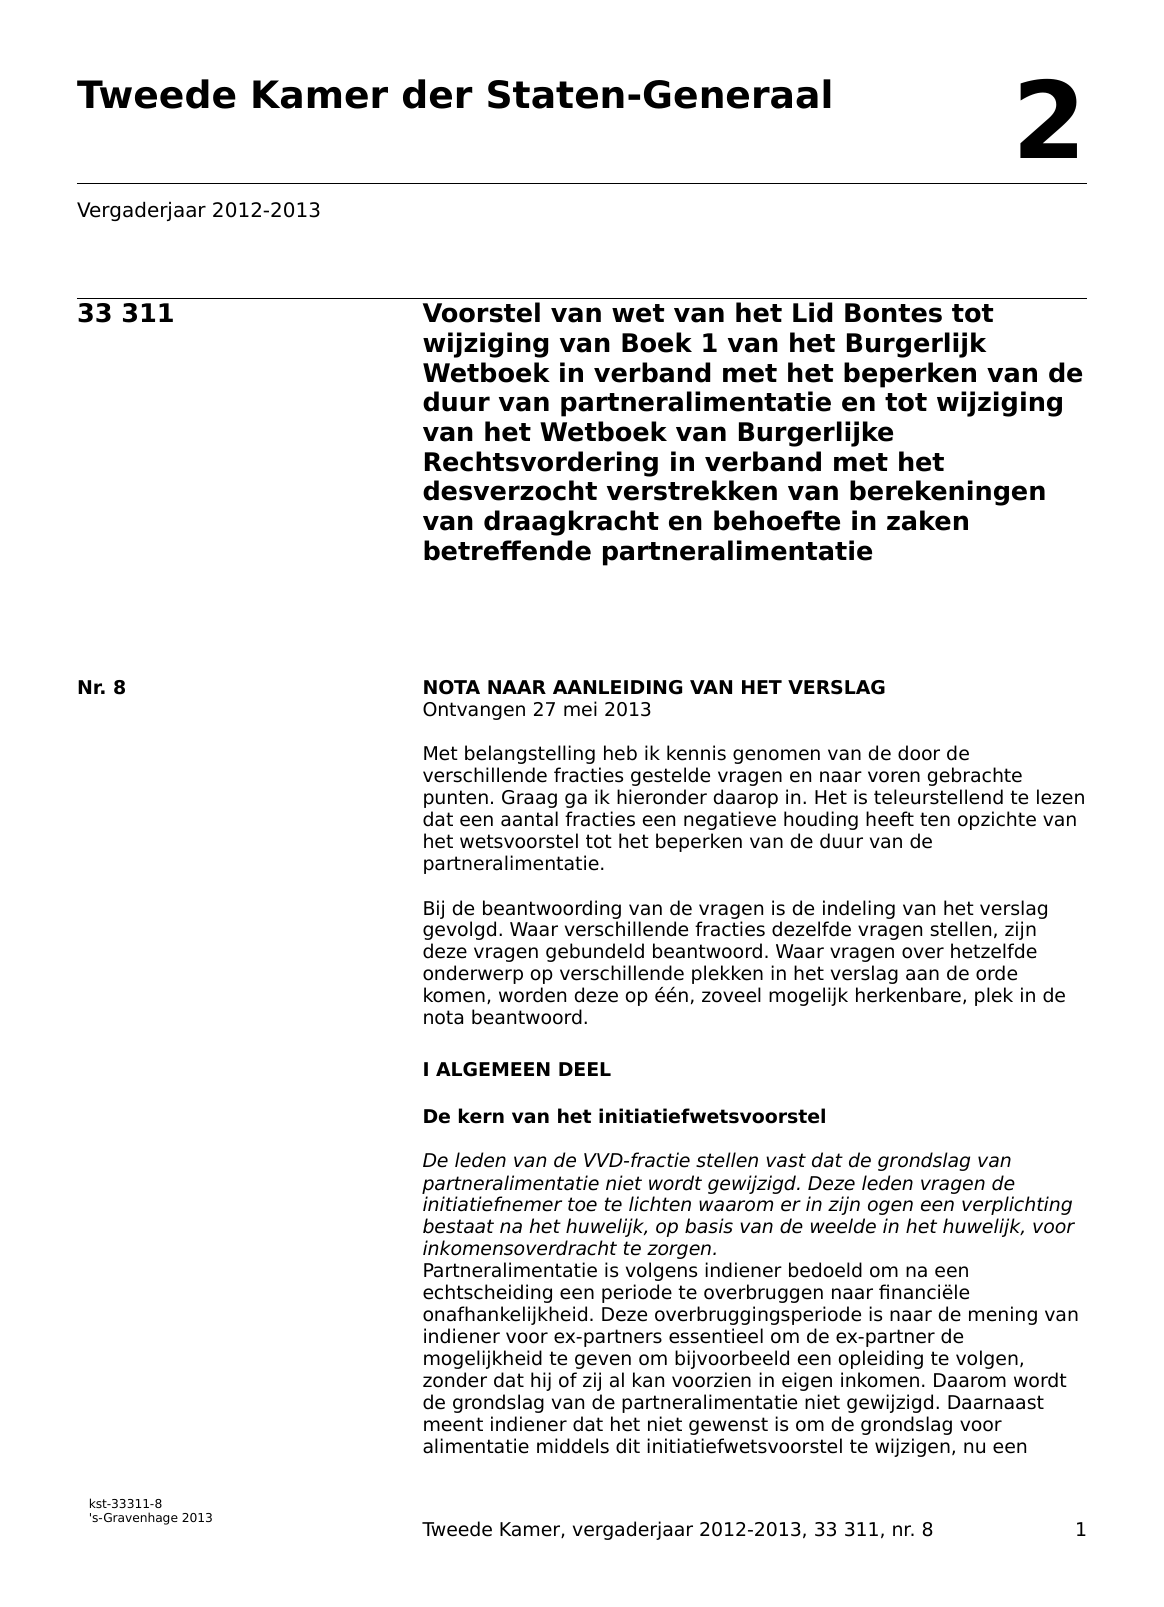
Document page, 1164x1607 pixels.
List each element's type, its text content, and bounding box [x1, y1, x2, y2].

text Bij de beantwoording van de vragen is de indeling van het verslag gevolgd. Waar verschillende fracties dezelfde vragen stellen, zijn deze vragen gebundeld beantwoord. Waar vragen over hetzelfde onderwerp op verschillende plekken in het verslag aan de orde komen, worden deze op één, zoveel mogelijk herkenbare, plek in de nota beantwoord. [422, 897, 1087, 1029]
table_header 2 [886, 59, 1087, 183]
text Met belangstelling heb ik kennis genomen van de door de verschillende fracties gestelde vragen en naar voren gebrachte punten. Graag ga ik hieronder daarop in. Het is teleurstellend te lezen dat een aantal fracties een negatieve houding heeft ten opzichte van het wetsvoorstel tot het beperken van de duur van de partneralimentatie. [422, 743, 1087, 875]
subtitle I ALGEMEEN DEEL [422, 1059, 1087, 1081]
subtitle 33 311 Voorstel van wet van het Lid Bontes tot wijziging van Boek 1 van het Burgerlijk Wetboek in verband met het beperken van de duur van partneralimentatie en tot wijziging van het Wetboek van Burgerlijke Rechtsvordering in verband met het desverzocht verstrekken van berekeningen van draagkracht en behoefte in zaken betreffende partneralimentatie [77, 299, 1087, 566]
text Ontvangen 27 mei 2013 [422, 699, 1087, 721]
text 's-Gravenhage 2013 [88, 1511, 323, 1525]
table_cell Vergaderjaar 2012-2013 [77, 184, 1087, 298]
subtitle De kern van het initiatiefwetsvoorstel [422, 1106, 1087, 1128]
text Partneralimentatie is volgens indiener bedoeld om na een echtscheiding een periode te overbruggen naar financiële onafhankelijkheid. Deze overbruggingsperiode is naar de mening van indiener voor ex-partners essentieel om de ex-partner de mogelijkheid te geven om bijvoorbeeld een opleiding te volgen, zonder dat hij of zij al kan voorzien in eigen inkomen. Daarom wordt de grondslag van de partneralimentatie niet gewijzigd. Daarnaast meent indiener dat het niet gewenst is om de grondslag voor alimentatie middels dit initiatiefwetsvoorstel te wijzigen, nu een [422, 1260, 1087, 1458]
text kst-33311-8 [88, 1497, 323, 1511]
text De leden van de VVD-fractie stellen vast dat de grondslag van partneralimentatie niet wordt gewijzigd. Deze leden vragen de initiatiefnemer toe te lichten waarom er in zijn ogen een verplichting bestaat na het huwelijk, op basis van de weelde in het huwelijk, voor inkomensoverdracht te zorgen. [422, 1150, 1087, 1260]
table_header Tweede Kamer der Staten-Generaal [77, 59, 886, 183]
subtitle Nr. 8 NOTA NAAR AANLEIDING VAN HET VERSLAG [77, 677, 1087, 699]
